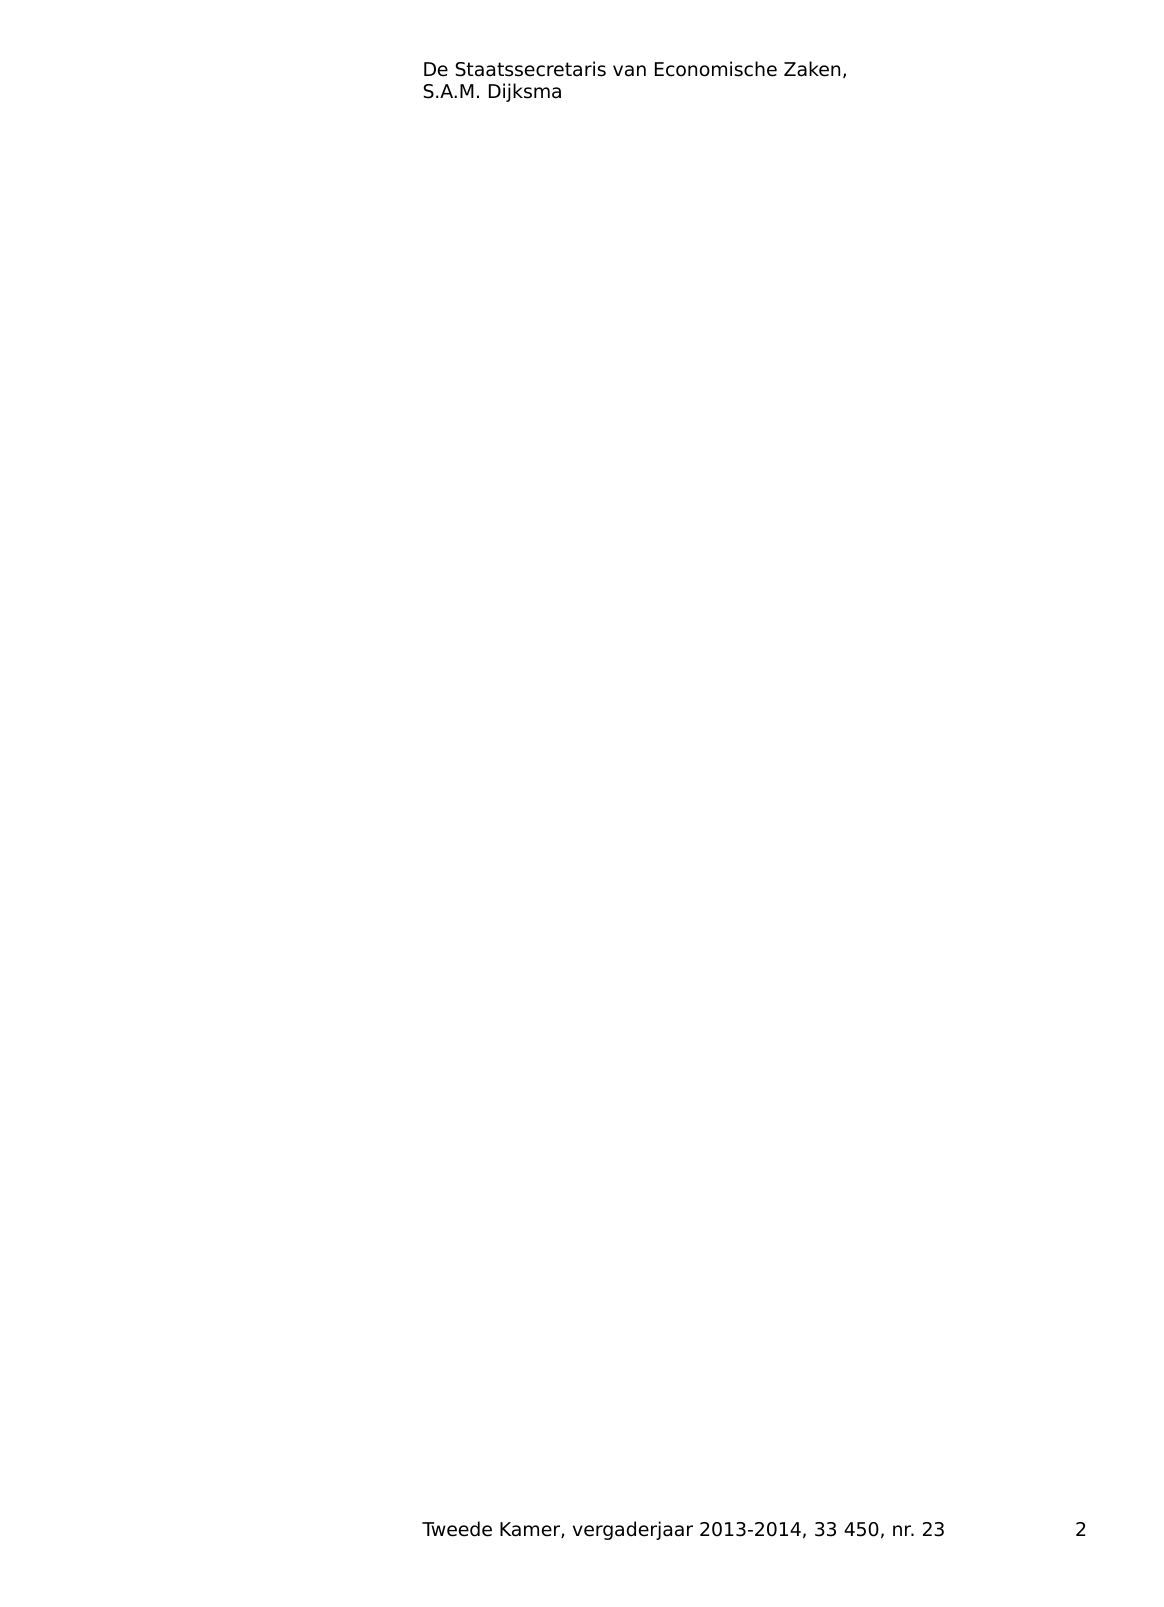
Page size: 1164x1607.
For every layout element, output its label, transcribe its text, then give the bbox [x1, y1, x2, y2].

text De Staatssecretaris van Economische Zaken, S.A.M. Dijksma [422, 59, 1087, 103]
